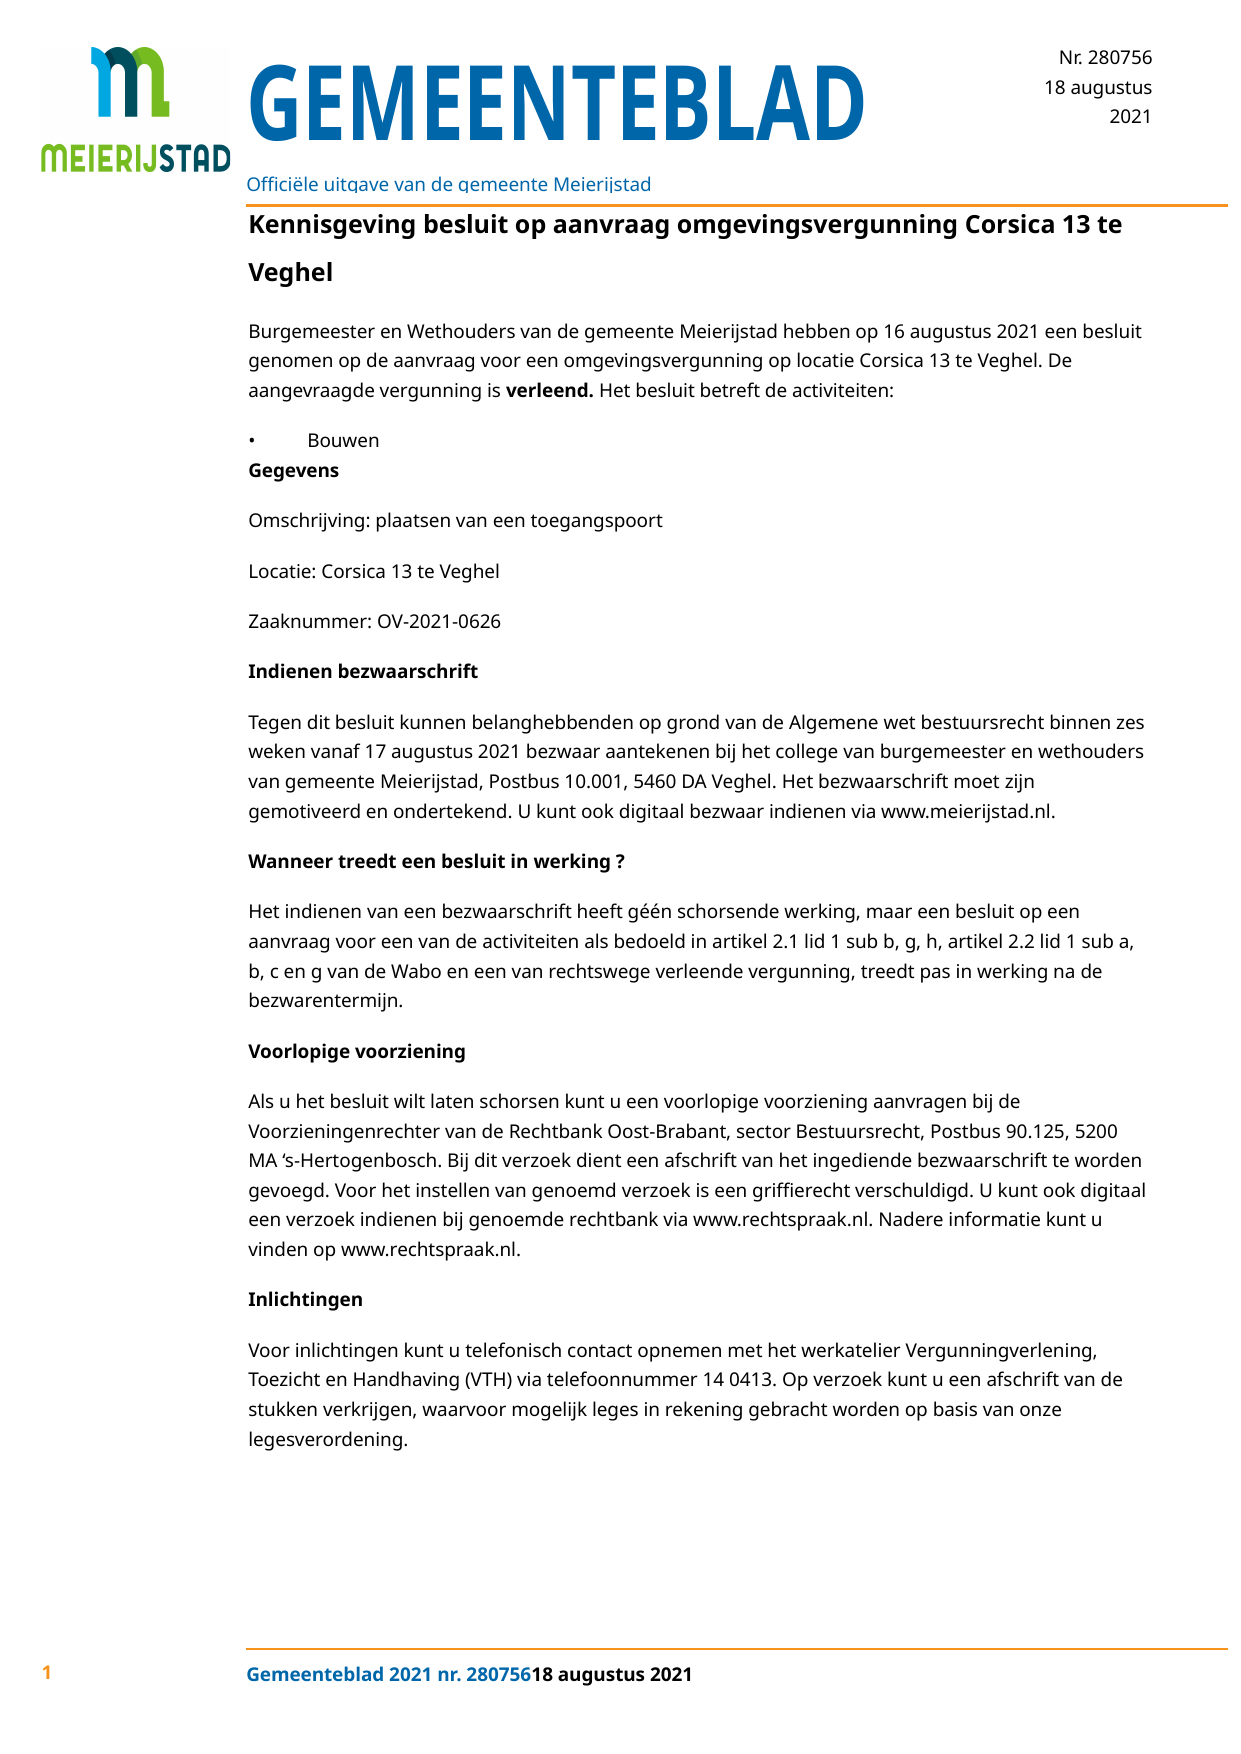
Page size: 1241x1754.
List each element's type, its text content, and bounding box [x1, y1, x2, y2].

picture [41, 47, 231, 172]
text Burgemeester en Wethouders van de gemeente Meierijstad hebben op 16 augustus 2021 een besluit genomen op de aanvraag voor een omgevingsvergunning op locatie Corsica 13 te Veghel. De aangevraagde vergunning is verleend. Het besluit betreft de activiteiten: [248, 318, 1152, 403]
text Inlichtingen [248, 1287, 1152, 1312]
text Gegevens [248, 457, 1152, 483]
text Zaaknummer: OV-2021-0626 [248, 608, 1152, 634]
text Indienen bezwaarschrift [248, 659, 1152, 684]
text Als u het besluit wilt laten schorsen kunt u een voorlopige voorziening aanvragen bij de Voorzieningenrechter van de Rechtbank Oost-Brabant, sector Bestuursrecht, Postbus 90.125, 5200 MA ‘s-Hertogenbosch. Bij dit verzoek dient een afschrift van het ingediende bezwaarschrift te worden gevoegd. Voor het instellen van genoemd verzoek is een griffierecht verschuldigd. U kunt ook digitaal een verzoek indienen bij genoemde rechtbank via www.rechtspraak.nl. Nadere informatie kunt u vinden op www.rechtspraak.nl. [248, 1088, 1152, 1262]
text Tegen dit besluit kunnen belanghebbenden op grond van de Algemene wet bestuursrecht binnen zes weken vanaf 17 augustus 2021 bezwaar aantekenen bij het college van burgemeester en wethouders van gemeente Meierijstad, Postbus 10.001, 5460 DA Veghel. Het bezwaarschrift moet zijn gemotiveerd en ondertekend. U kunt ook digitaal bezwaar indienen via www.meierijstad.nl. [248, 709, 1152, 824]
text Voor inlichtingen kunt u telefonisch contact opnemen met het werkatelier Vergunningverlening, Toezicht en Handhaving (VTH) via telefoonnummer 14 0413. Op verzoek kunt u een afschrift van de stukken verkrijgen, waarvoor mogelijk leges in rekening gebracht worden op basis van onze legesverordening. [248, 1337, 1152, 1452]
text Voorlopige voorziening [248, 1038, 1152, 1064]
list Bouwen [248, 427, 1152, 453]
text Kennisgeving besluit op aanvraag omgevingsvergunning Corsica 13 te Veghel [248, 207, 1152, 288]
text Locatie: Corsica 13 te Veghel [248, 558, 1152, 584]
text Wanneer treedt een besluit in werking ? [248, 848, 1152, 874]
text Het indienen van een bezwaarschrift heeft géén schorsende werking, maar een besluit op een aanvraag voor een van de activiteiten als bedoeld in artikel 2.1 lid 1 sub b, g, h, artikel 2.2 lid 1 sub a, b, c en g van de Wabo en een van rechtswege verleende vergunning, treedt pas in werking na de bezwarentermijn. [248, 899, 1152, 1013]
text Omschrijving: plaatsen van een toegangspoort [248, 507, 1152, 533]
